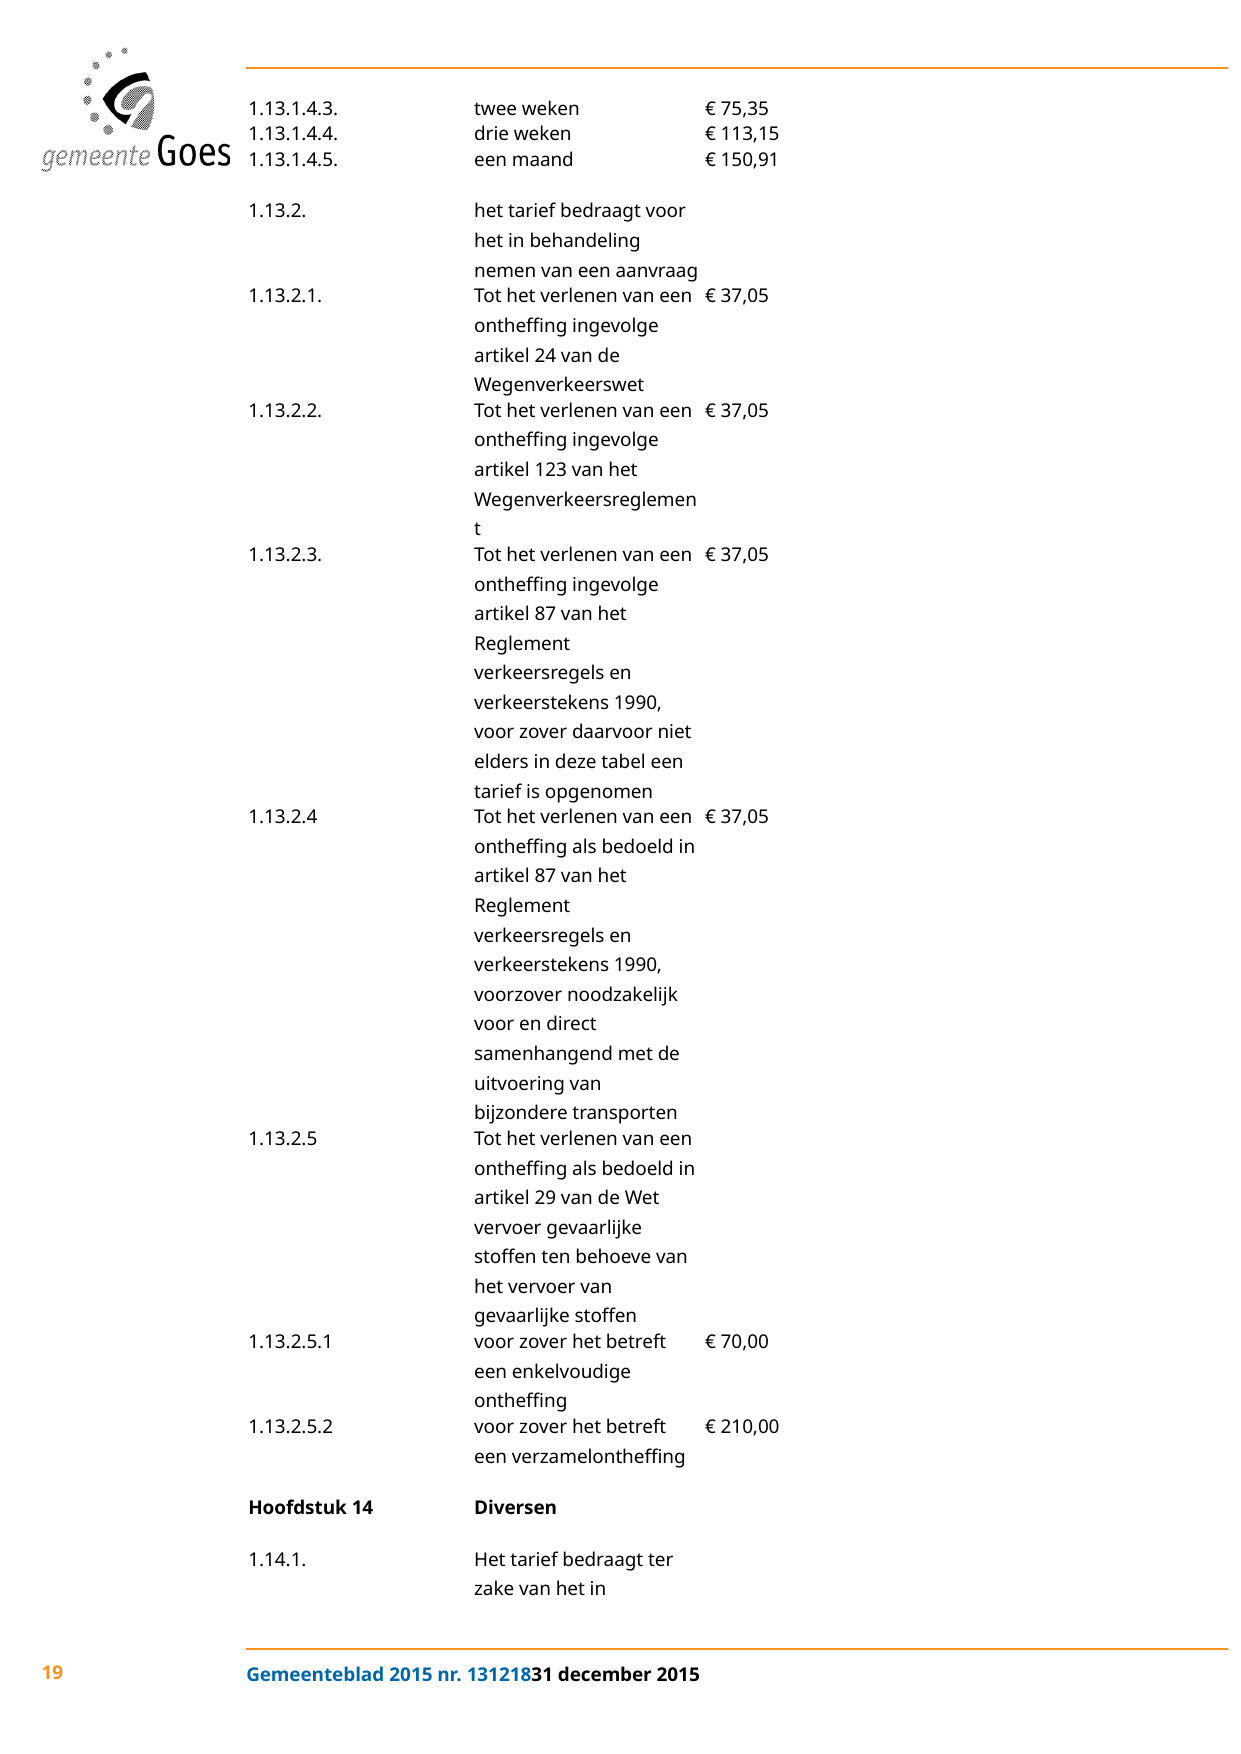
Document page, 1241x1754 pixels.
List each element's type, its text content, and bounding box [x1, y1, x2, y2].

table_cell Tot het verlenen van een ontheffing ingevolge artikel 24 van de Wegenverkeerswet [474, 283, 700, 397]
table_cell 1.13.1.4.3. [248, 95, 474, 121]
table_cell [926, 804, 1152, 1125]
table_cell € 70,00 [700, 1328, 926, 1413]
table_cell Het tarief bedraagt ter zake van het in [474, 1546, 700, 1601]
table_cell [700, 1125, 926, 1328]
table_cell Diversen [474, 1494, 700, 1520]
table_cell [926, 541, 1152, 803]
table_cell € 113,15 [700, 121, 926, 146]
table_cell [926, 95, 1152, 121]
picture [41, 47, 231, 172]
table_cell € 37,05 [700, 397, 926, 541]
table_cell [700, 1546, 926, 1601]
table_cell € 37,05 [700, 541, 926, 803]
table_cell voor zover het betreft een enkelvoudige ontheffing [474, 1328, 700, 1413]
table_cell [474, 1469, 700, 1494]
table_cell 1.13.2.5 [248, 1125, 474, 1328]
table_cell [926, 1520, 1152, 1546]
table_cell 1.13.2.2. [248, 397, 474, 541]
table_cell een maand [474, 146, 700, 172]
table_cell [926, 1469, 1152, 1494]
table_cell twee weken [474, 95, 700, 121]
table_cell Tot het verlenen van een ontheffing ingevolge artikel 87 van het Reglement verkeersregels en verkeerstekens 1990, voor zover daarvoor niet elders in deze tabel een tarief is opgenomen [474, 541, 700, 803]
table_cell 1.13.1.4.5. [248, 146, 474, 172]
table_cell 1.13.2. [248, 198, 474, 283]
table_cell [700, 198, 926, 283]
table_cell € 37,05 [700, 804, 926, 1125]
table_cell € 210,00 [700, 1413, 926, 1468]
table_cell € 150,91 [700, 146, 926, 172]
table_cell [700, 172, 926, 198]
table_cell [248, 172, 474, 198]
table_cell [926, 1413, 1152, 1468]
table_cell het tarief bedraagt voor het in behandeling nemen van een aanvraag [474, 198, 700, 283]
table_cell 1.13.2.1. [248, 283, 474, 397]
table_cell voor zover het betreft een verzamelontheffing [474, 1413, 700, 1468]
table_cell [926, 172, 1152, 198]
table_cell [926, 1546, 1152, 1601]
table_cell 1.13.1.4.4. [248, 121, 474, 146]
table_cell [248, 1469, 474, 1494]
table_cell [926, 397, 1152, 541]
table_cell 1.13.2.4 [248, 804, 474, 1125]
table_cell [926, 1328, 1152, 1413]
table_cell [474, 1520, 700, 1546]
table_cell [700, 1469, 926, 1494]
table_cell [248, 1520, 474, 1546]
table_cell [926, 1494, 1152, 1520]
table_cell [700, 1494, 926, 1520]
table_cell Hoofdstuk 14 [248, 1494, 474, 1520]
table_cell 1.13.2.5.2 [248, 1413, 474, 1468]
table_cell [926, 198, 1152, 283]
table_cell Tot het verlenen van een ontheffing ingevolge artikel 123 van het Wegenverkeersreglement [474, 397, 700, 541]
table_cell 1.14.1. [248, 1546, 474, 1601]
table_cell Tot het verlenen van een ontheffing als bedoeld in artikel 87 van het Reglement verkeersregels en verkeerstekens 1990, voorzover noodzakelijk voor en direct samenhangend met de uitvoering van bijzondere transporten [474, 804, 700, 1125]
table_cell drie weken [474, 121, 700, 146]
table_cell [926, 121, 1152, 146]
table_cell € 37,05 [700, 283, 926, 397]
table_cell [926, 1125, 1152, 1328]
table_cell 1.13.2.5.1 [248, 1328, 474, 1413]
table_cell Tot het verlenen van een ontheffing als bedoeld in artikel 29 van de Wet vervoer gevaarlijke stoffen ten behoeve van het vervoer van gevaarlijke stoffen [474, 1125, 700, 1328]
table_cell 1.13.2.3. [248, 541, 474, 803]
table_cell [926, 283, 1152, 397]
table_cell € 75,35 [700, 95, 926, 121]
table_cell [474, 172, 700, 198]
table_cell [926, 146, 1152, 172]
table_cell [700, 1520, 926, 1546]
